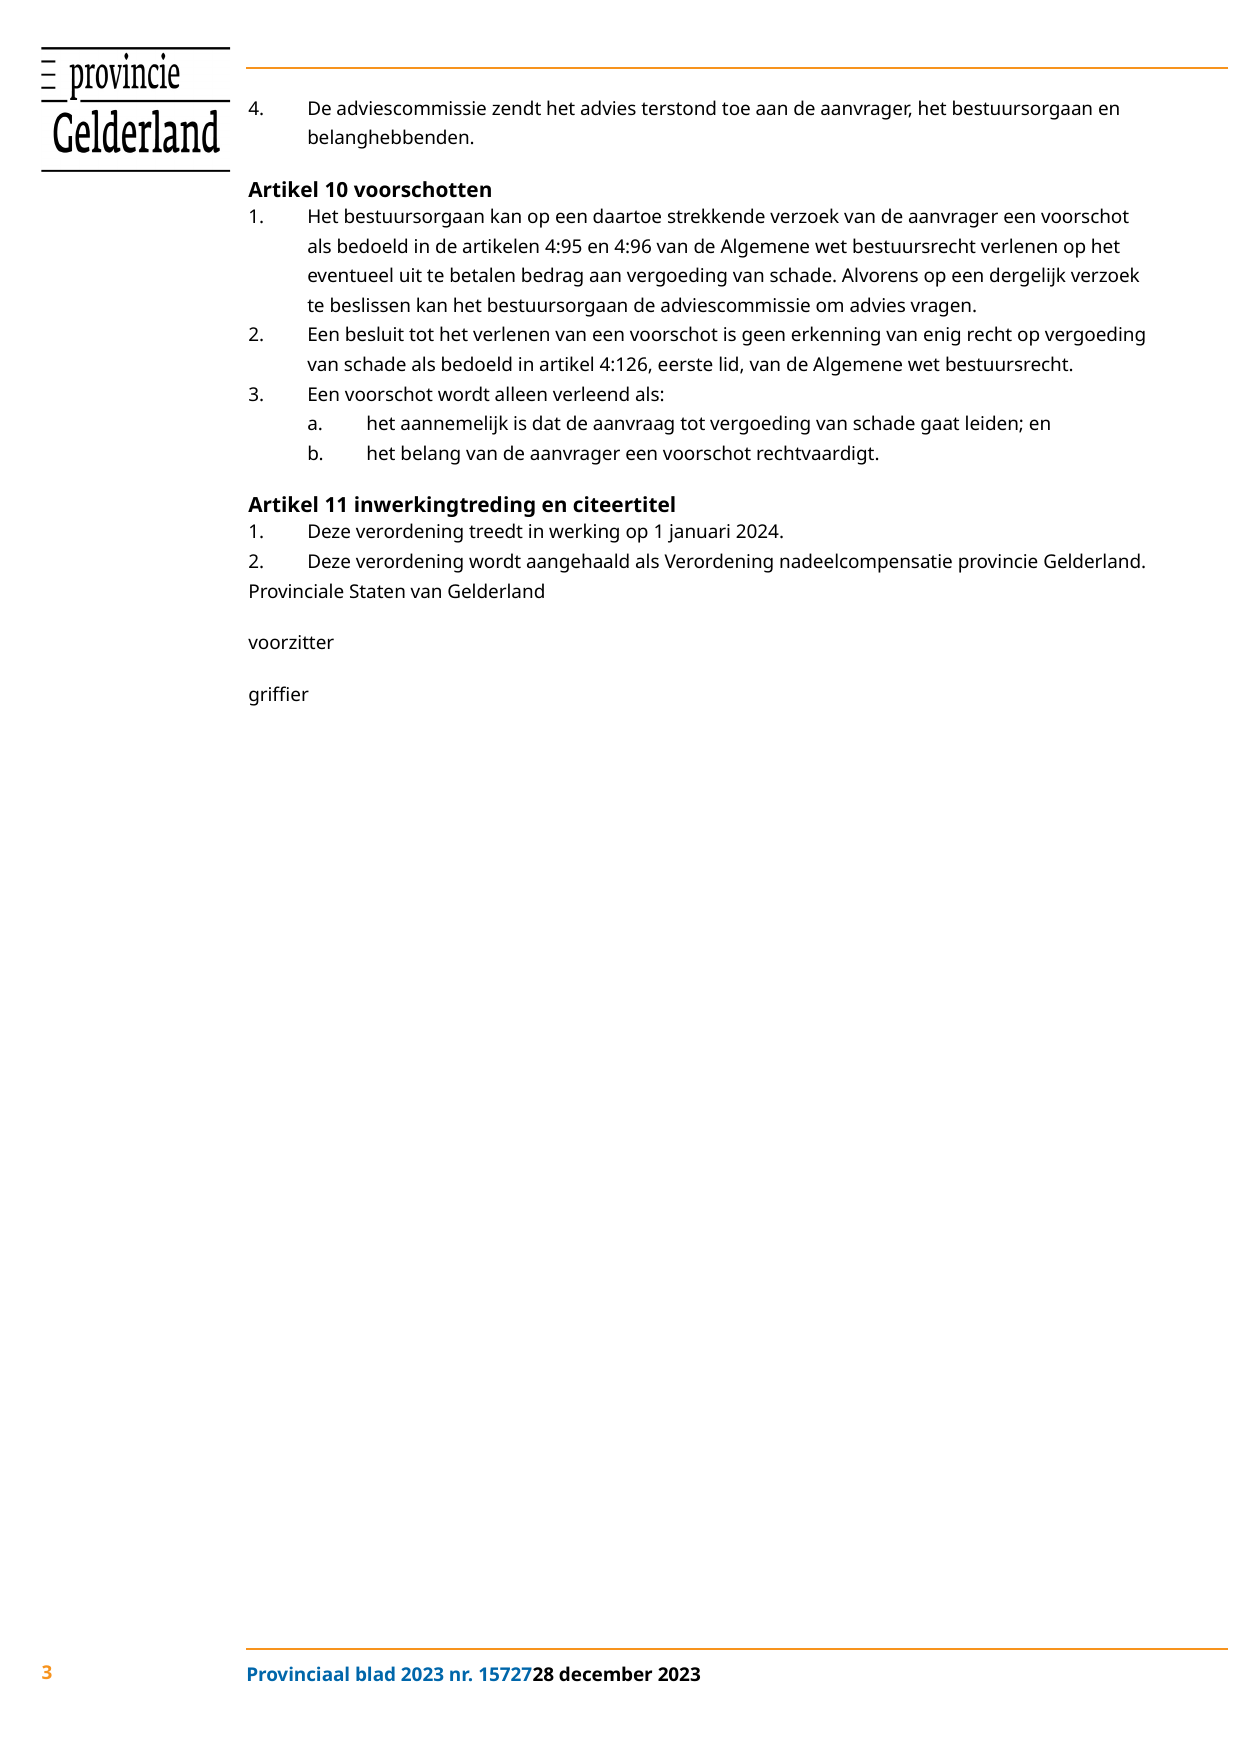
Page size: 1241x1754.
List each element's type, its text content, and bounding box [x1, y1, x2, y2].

text griffier [248, 681, 1152, 707]
text Provinciale Staten van Gelderland [248, 578, 1152, 604]
list Deze verordening wordt aangehaald als Verordening nadeelcompensatie provincie Gelderland. [248, 548, 1152, 574]
text Artikel 11 inwerkingtreding en citeertitel [248, 490, 1152, 519]
list het aannemelijk is dat de aanvraag tot vergoeding van schade gaat leiden; en [307, 410, 1152, 436]
picture [41, 47, 231, 172]
list het belang van de aanvrager een voorschot rechtvaardigt. [307, 440, 1152, 466]
list Een voorschot wordt alleen verleend als: [248, 381, 1152, 406]
text voorzitter [248, 629, 1152, 655]
list Een besluit tot het verlenen van een voorschot is geen erkenning van enig recht op vergoeding van schade als bedoeld in artikel 4:126, eerste lid, van de Algemene wet bestuursrecht. [248, 322, 1152, 377]
list De adviescommissie zendt het advies terstond toe aan de aanvrager, het bestuursorgaan en belanghebbenden. [248, 95, 1152, 150]
list Deze verordening treedt in werking op 1 januari 2024. [248, 519, 1152, 544]
text Artikel 10 voorschotten [248, 175, 1152, 203]
list Het bestuursorgaan kan op een daartoe strekkende verzoek van de aanvrager een voorschot als bedoeld in de artikelen 4:95 en 4:96 van de Algemene wet bestuursrecht verlenen op het eventueel uit te betalen bedrag aan vergoeding van schade. Alvorens op een dergelijk verzoek te beslissen kan het bestuursorgaan de adviescommissie om advies vragen. [248, 203, 1152, 318]
